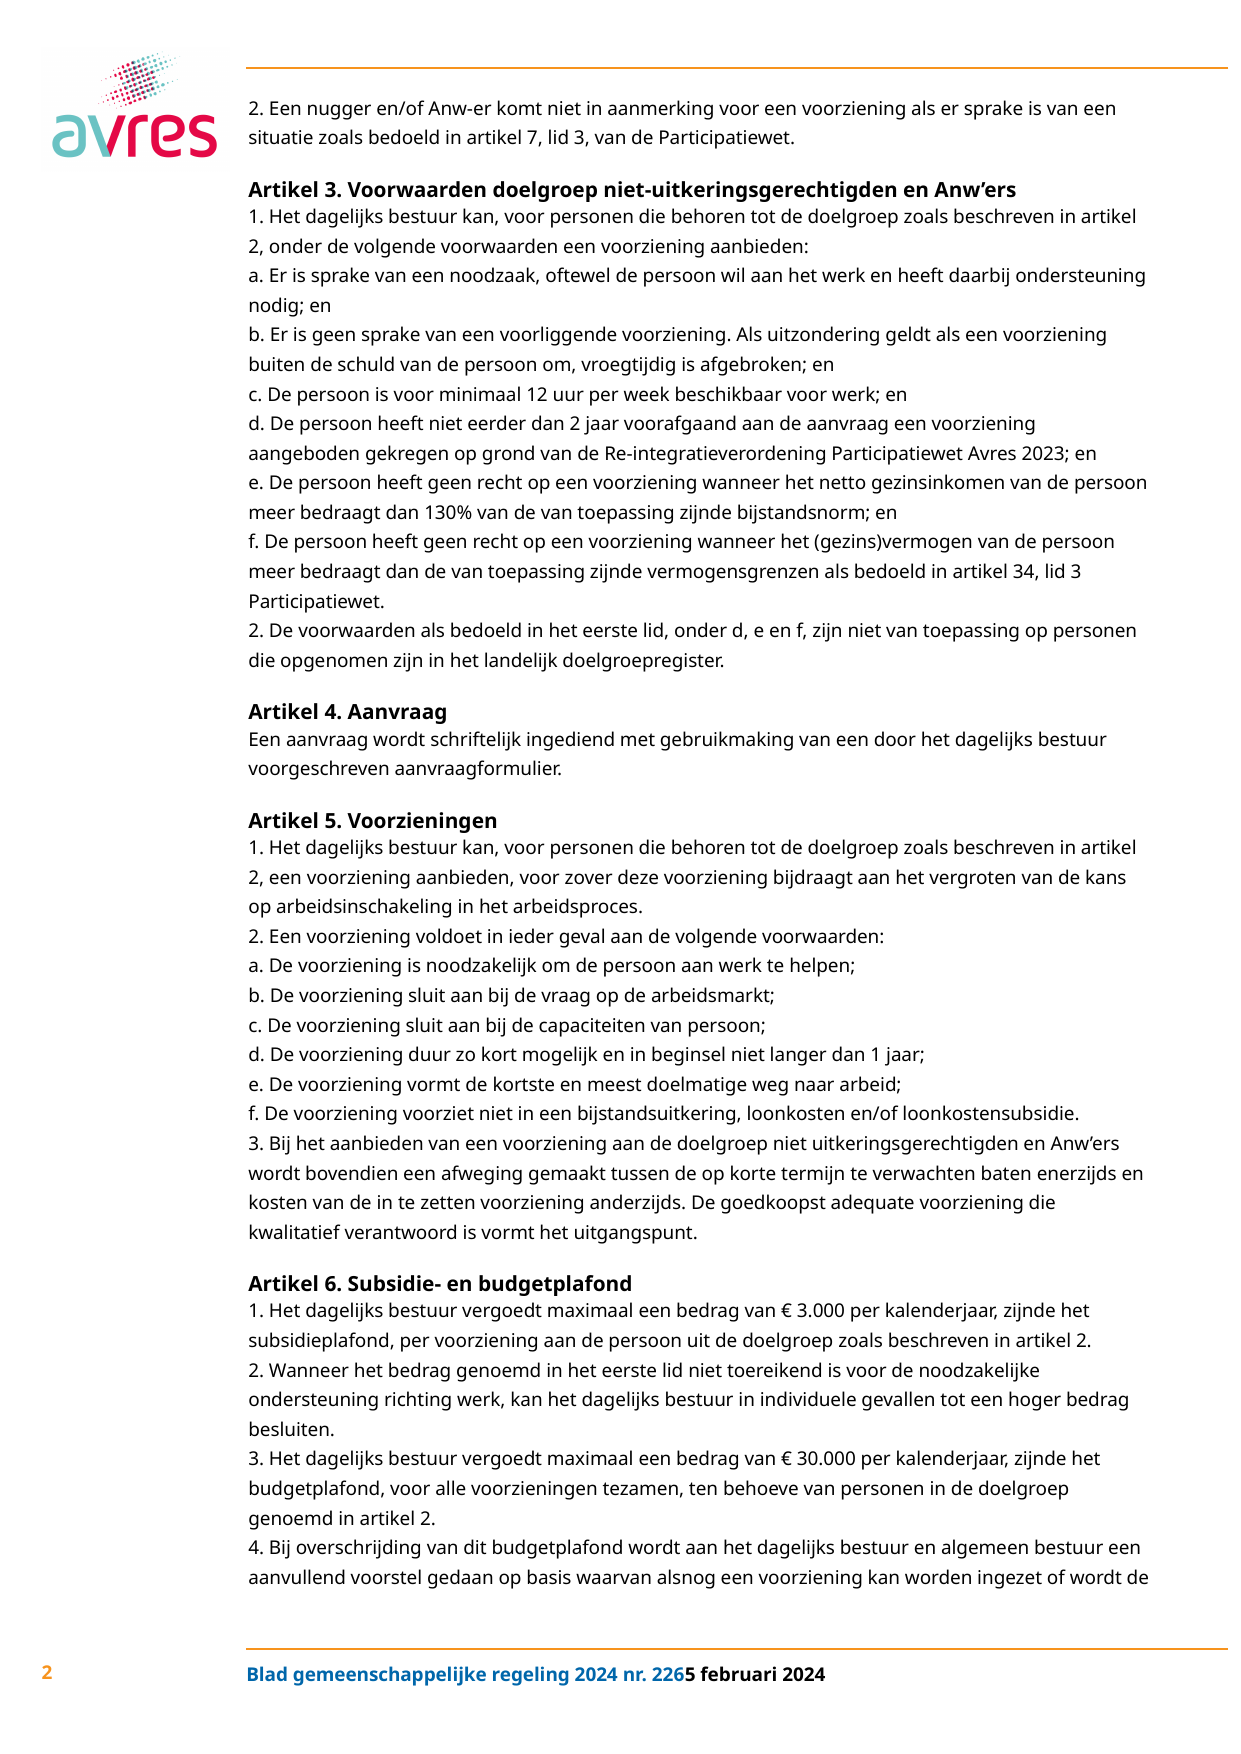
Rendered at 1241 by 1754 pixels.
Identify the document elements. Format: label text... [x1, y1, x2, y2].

text b. Er is geen sprake van een voorliggende voorziening. Als uitzondering geldt als een voorziening buiten de schuld van de persoon om, vroegtijdig is afgebroken; en [248, 322, 1152, 377]
text Artikel 5. Voorzieningen [248, 806, 1152, 834]
text 4. Bij overschrijding van dit budgetplafond wordt aan het dagelijks bestuur en algemeen bestuur een aanvullend voorstel gedaan op basis waarvan alsnog een voorziening kan worden ingezet of wordt de [248, 1534, 1152, 1590]
text Een aanvraag wordt schriftelijk ingediend met gebruikmaking van een door het dagelijks bestuur voorgeschreven aanvraagformulier. [248, 726, 1152, 781]
text Artikel 6. Subsidie- en budgetplafond [248, 1269, 1152, 1298]
text Artikel 3. Voorwaarden doelgroep niet-uitkeringsgerechtigden en Anw’ers [248, 175, 1152, 203]
text 3. Het dagelijks bestuur vergoedt maximaal een bedrag van € 30.000 per kalenderjaar, zijnde het budgetplafond, voor alle voorzieningen tezamen, ten behoeve van personen in de doelgroep genoemd in artikel 2. [248, 1446, 1152, 1531]
text 2. Een nugger en/of Anw-er komt niet in aanmerking voor een voorziening als er sprake is van een situatie zoals bedoeld in artikel 7, lid 3, van de Participatiewet. [248, 95, 1152, 150]
text a. De voorziening is noodzakelijk om de persoon aan werk te helpen; [248, 953, 1152, 978]
text 2. Een voorziening voldoet in ieder geval aan de volgende voorwaarden: [248, 923, 1152, 949]
text Artikel 4. Aanvraag [248, 697, 1152, 726]
text f. De voorziening voorziet niet in een bijstandsuitkering, loonkosten en/of loonkostensubsidie. [248, 1101, 1152, 1126]
text b. De voorziening sluit aan bij de vraag op de arbeidsmarkt; [248, 982, 1152, 1008]
text c. De persoon is voor minimaal 12 uur per week beschikbaar voor werk; en [248, 381, 1152, 406]
text 2. Wanneer het bedrag genoemd in het eerste lid niet toereikend is voor de noodzakelijke ondersteuning richting werk, kan het dagelijks bestuur in individuele gevallen tot een hoger bedrag besluiten. [248, 1357, 1152, 1442]
text 1. Het dagelijks bestuur kan, voor personen die behoren tot de doelgroep zoals beschreven in artikel 2, onder de volgende voorwaarden een voorziening aanbieden: [248, 203, 1152, 258]
text e. De persoon heeft geen recht op een voorziening wanneer het netto gezinsinkomen van de persoon meer bedraagt dan 130% van de van toepassing zijnde bijstandsnorm; en [248, 469, 1152, 525]
picture [41, 47, 231, 172]
text f. De persoon heeft geen recht op een voorziening wanneer het (gezins)vermogen van de persoon meer bedraagt dan de van toepassing zijnde vermogensgrenzen als bedoeld in artikel 34, lid 3 Participatiewet. [248, 529, 1152, 613]
text d. De persoon heeft niet eerder dan 2 jaar voorafgaand aan de aanvraag een voorziening aangeboden gekregen op grond van de Re-integratieverordening Participatiewet Avres 2023; en [248, 410, 1152, 466]
text 3. Bij het aanbieden van een voorziening aan de doelgroep niet uitkeringsgerechtigden en Anw’ers wordt bovendien een afweging gemaakt tussen de op korte termijn te verwachten baten enerzijds en kosten van de in te zetten voorziening anderzijds. De goedkoopst adequate voorziening die kwalitatief verantwoord is vormt het uitgangspunt. [248, 1130, 1152, 1244]
text 2. De voorwaarden als bedoeld in het eerste lid, onder d, e en f, zijn niet van toepassing op personen die opgenomen zijn in het landelijk doelgroepregister. [248, 617, 1152, 673]
text 1. Het dagelijks bestuur vergoedt maximaal een bedrag van € 3.000 per kalenderjaar, zijnde het subsidieplafond, per voorziening aan de persoon uit de doelgroep zoals beschreven in artikel 2. [248, 1298, 1152, 1353]
text c. De voorziening sluit aan bij de capaciteiten van persoon; [248, 1012, 1152, 1037]
text 1. Het dagelijks bestuur kan, voor personen die behoren tot de doelgroep zoals beschreven in artikel 2, een voorziening aanbieden, voor zover deze voorziening bijdraagt aan het vergroten van de kans op arbeidsinschakeling in het arbeidsproces. [248, 834, 1152, 919]
text a. Er is sprake van een noodzaak, oftewel de persoon wil aan het werk en heeft daarbij ondersteuning nodig; en [248, 262, 1152, 318]
text d. De voorziening duur zo kort mogelijk en in beginsel niet langer dan 1 jaar; [248, 1041, 1152, 1067]
text e. De voorziening vormt de kortste en meest doelmatige weg naar arbeid; [248, 1071, 1152, 1097]
